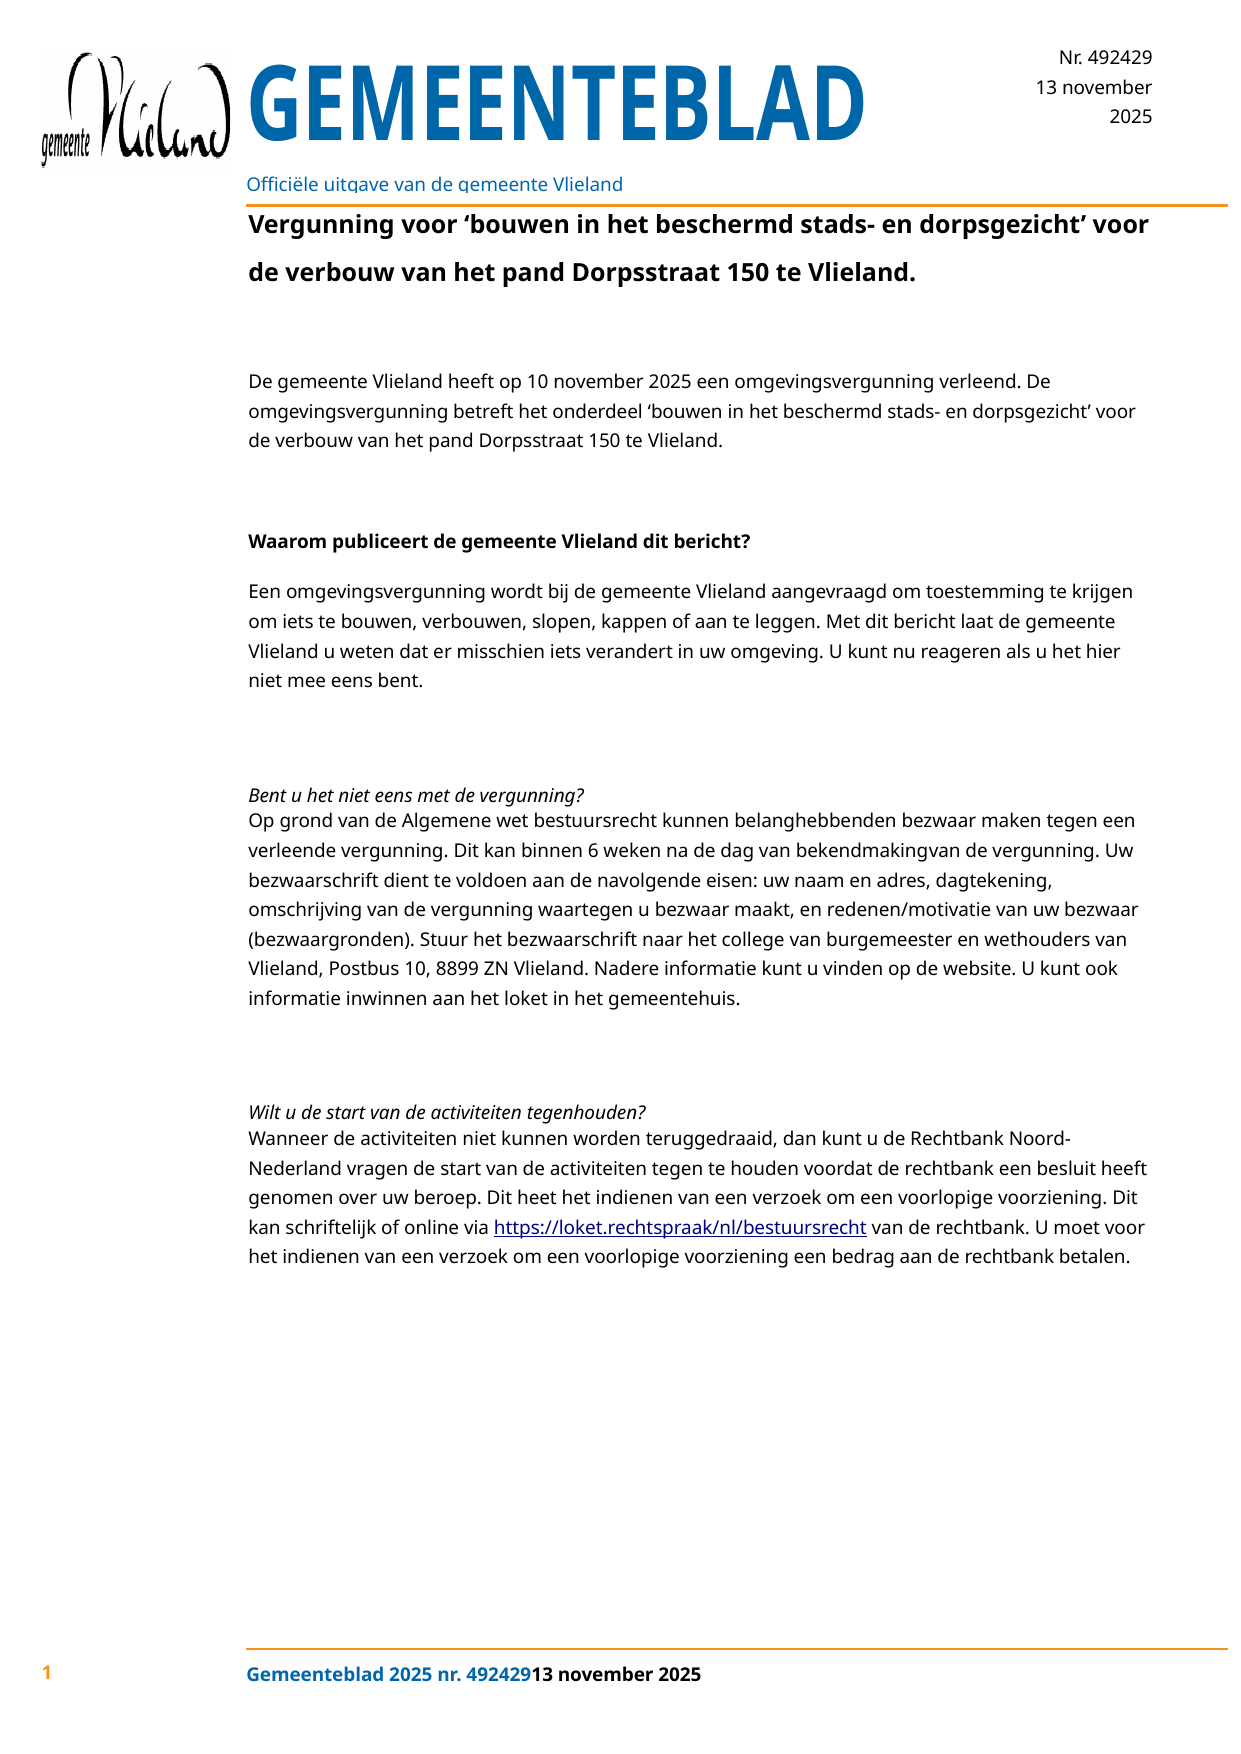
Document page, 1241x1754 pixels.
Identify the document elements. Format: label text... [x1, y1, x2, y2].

text Vergunning voor ‘bouwen in het beschermd stads- en dorpsgezicht’ voor de verbouw van het pand Dorpsstraat 150 te Vlieland. [248, 207, 1152, 288]
text Een omgevingsvergunning wordt bij de gemeente Vlieland aangevraagd om toestemming te krijgen om iets te bouwen, verbouwen, slopen, kappen of aan te leggen. Met dit bericht laat de gemeente Vlieland u weten dat er misschien iets verandert in uw omgeving. U kunt nu reageren als u het hier niet mee eens bent. [248, 579, 1152, 693]
text Wilt u de start van de activiteiten tegenhouden? [248, 1099, 1152, 1125]
text Bent u het niet eens met de vergunning? [248, 782, 1152, 808]
text Op grond van de Algemene wet bestuursrecht kunnen belanghebbenden bezwaar maken tegen een verleende vergunning. Dit kan binnen 6 weken na de dag van bekendmakingvan de vergunning. Uw bezwaarschrift dient te voldoen aan de navolgende eisen: uw naam en adres, dagtekening, omschrijving van de vergunning waartegen u bezwaar maakt, en redenen/motivatie van uw bezwaar (bezwaargronden). Stuur het bezwaarschrift naar het college van burgemeester en wethouders van Vlieland, Postbus 10, 8899 ZN Vlieland. Nadere informatie kunt u vinden op de website. U kunt ook informatie inwinnen aan het loket in het gemeentehuis. [248, 808, 1152, 1011]
text Wanneer de activiteiten niet kunnen worden teruggedraaid, dan kunt u de Rechtbank Noord-Nederland vragen de start van de activiteiten tegen te houden voordat de rechtbank een besluit heeft genomen over uw beroep. Dit heet het indienen van een verzoek om een voorlopige voorziening. Dit kan schriftelijk of online via https://loket.rechtspraak/nl/bestuursrecht van de rechtbank. U moet voor het indienen van een verzoek om een voorlopige voorziening een bedrag aan de rechtbank betalen. [248, 1125, 1152, 1269]
text De gemeente Vlieland heeft op 10 november 2025 een omgevingsvergunning verleend. De omgevingsvergunning betreft het onderdeel ‘bouwen in het beschermd stads- en dorpsgezicht’ voor de verbouw van het pand Dorpsstraat 150 te Vlieland. [248, 368, 1152, 453]
picture [41, 47, 231, 172]
text Waarom publiceert de gemeente Vlieland dit bericht? [248, 528, 1152, 554]
